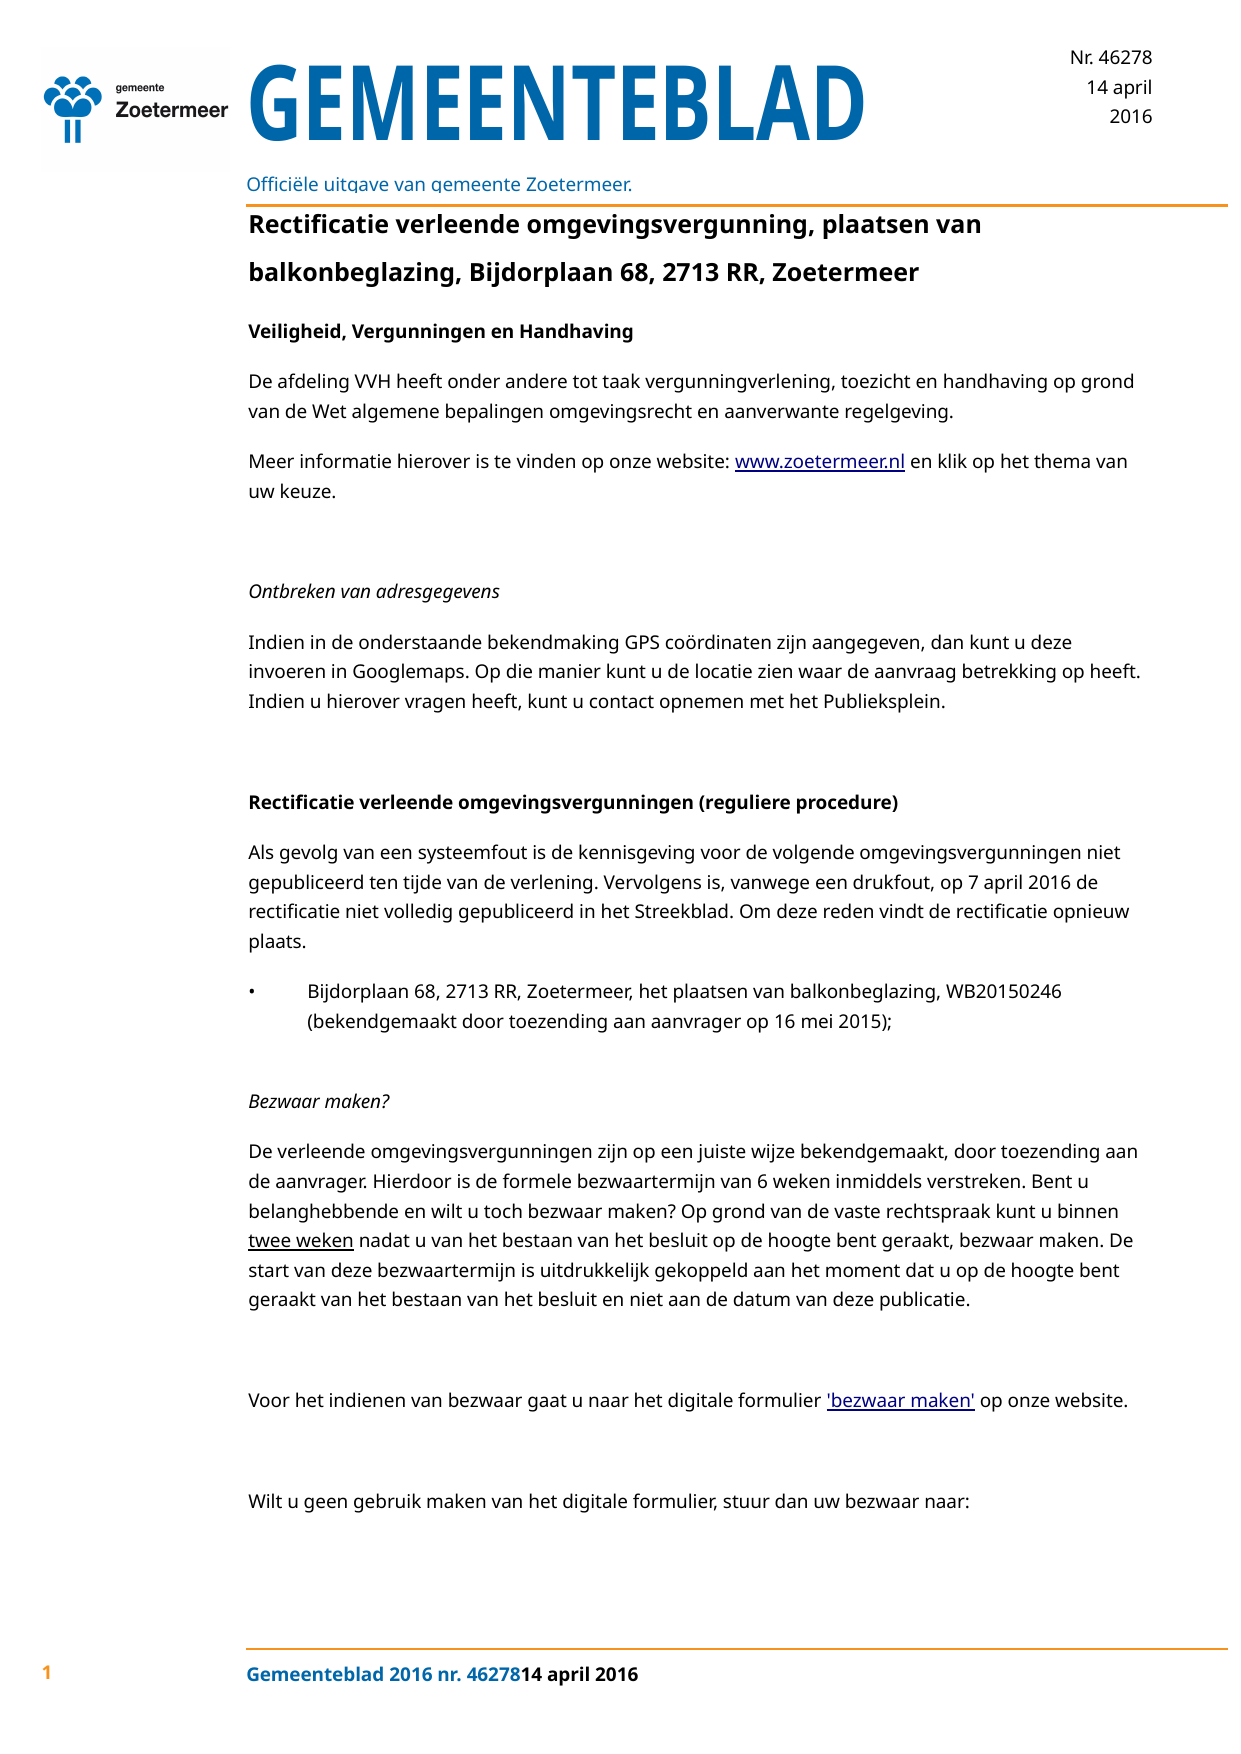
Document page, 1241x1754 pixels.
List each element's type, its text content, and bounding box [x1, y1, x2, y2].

list Bijdorplaan 68, 2713 RR, Zoetermeer, het plaatsen van balkonbeglazing, WB20150246 (bekendgemaakt door toezending aan aanvrager op 16 mei 2015); [248, 979, 1152, 1034]
text Wilt u geen gebruik maken van het digitale formulier, stuur dan uw bezwaar naar: [248, 1488, 1152, 1514]
text Bezwaar maken? [248, 1088, 1152, 1114]
text Veiligheid, Vergunningen en Handhaving [248, 318, 1152, 344]
text Rectificatie verleende omgevingsvergunningen (reguliere procedure) [248, 789, 1152, 815]
text Als gevolg van een systeemfout is de kennisgeving voor de volgende omgevingsvergunningen niet gepubliceerd ten tijde van de verlening. Vervolgens is, vanwege een drukfout, op 7 april 2016 de rectificatie niet volledig gepubliceerd in het Streekblad. Om deze reden vindt de rectificatie opnieuw plaats. [248, 839, 1152, 954]
text De verleende omgevingsvergunningen zijn op een juiste wijze bekendgemaakt, door toezending aan de aanvrager. Hierdoor is de formele bezwaartermijn van 6 weken inmiddels verstreken. Bent u belanghebbende en wilt u toch bezwaar maken? Op grond van de vaste rechtspraak kunt u binnen twee weken nadat u van het bestaan van het besluit op de hoogte bent geraakt, bezwaar maken. De start van deze bezwaartermijn is uitdrukkelijk gekoppeld aan het moment dat u op de hoogte bent geraakt van het bestaan van het besluit en niet aan de datum van deze publicatie. [248, 1139, 1152, 1312]
text Meer informatie hierover is te vinden op onze website: www.zoetermeer.nl en klik op het thema van uw keuze. [248, 448, 1152, 504]
text Rectificatie verleende omgevingsvergunning, plaatsen van balkonbeglazing, Bijdorplaan 68, 2713 RR, Zoetermeer [248, 207, 1152, 288]
text Indien in de onderstaande bekendmaking GPS coördinaten zijn aangegeven, dan kunt u deze invoeren in Googlemaps. Op die manier kunt u de locatie zien waar de aanvraag betrekking op heeft. Indien u hierover vragen heeft, kunt u contact opnemen met het Publieksplein. [248, 629, 1152, 714]
text Voor het indienen van bezwaar gaat u naar het digitale formulier 'bezwaar maken' op onze website. [248, 1387, 1152, 1413]
text Ontbreken van adresgegevens [248, 579, 1152, 604]
picture [41, 47, 231, 172]
text De afdeling VVH heeft onder andere tot taak vergunningverlening, toezicht en handhaving op grond van de Wet algemene bepalingen omgevingsrecht en aanverwante regelgeving. [248, 368, 1152, 424]
